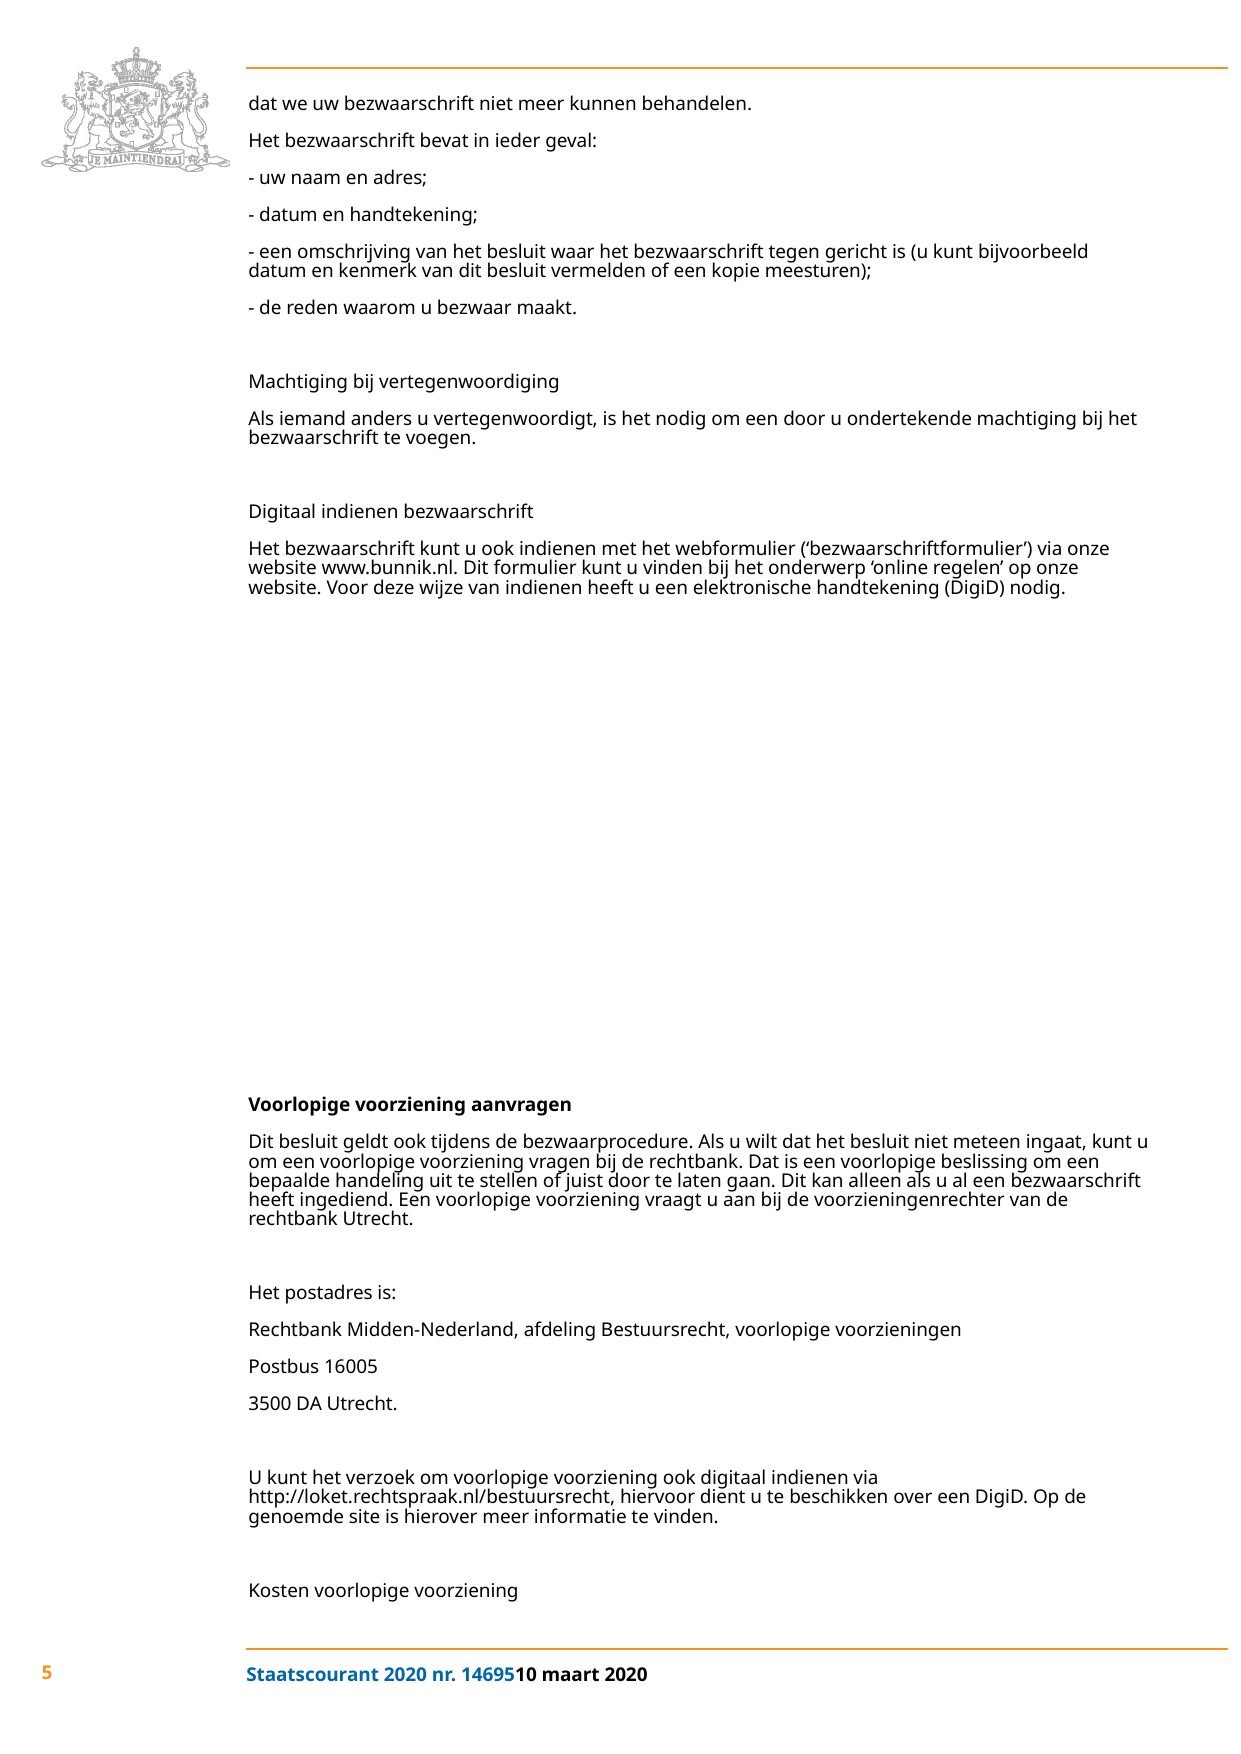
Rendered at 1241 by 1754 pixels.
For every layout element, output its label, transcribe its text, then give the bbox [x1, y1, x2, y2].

text Voorlopige voorziening aanvragen [248, 1096, 1152, 1116]
text Kosten voorlopige voorziening [248, 1582, 1152, 1601]
picture [41, 47, 231, 172]
text - de reden waarom u bezwaar maakt. [248, 299, 1152, 318]
text - een omschrijving van het besluit waar het bezwaarschrift tegen gericht is (u kunt bijvoorbeeld datum en kenmerk van dit besluit vermelden of een kopie meesturen); [248, 243, 1152, 281]
text 3500 DA Utrecht. [248, 1395, 1152, 1414]
text Postbus 16005 [248, 1358, 1152, 1378]
text Het postadres is: [248, 1284, 1152, 1304]
text Machtiging bij vertegenwoordiging [248, 373, 1152, 392]
text U kunt het verzoek om voorlopige voorziening ook digitaal indienen via http://loket.rechtspraak.nl/bestuursrecht, hiervoor dient u te beschikken over een DigiD. Op de genoemde site is hierover meer informatie te vinden. [248, 1469, 1152, 1527]
text Het bezwaarschrift bevat in ieder geval: [248, 132, 1152, 151]
text Het bezwaarschrift kunt u ook indienen met het webformulier (‘bezwaarschriftformulier’) via onze website www.bunnik.nl. Dit formulier kunt u vinden bij het onderwerp ‘online regelen’ op onze website. Voor deze wijze van indienen heeft u een elektronische handtekening (DigiD) nodig. [248, 540, 1152, 598]
text - uw naam en adres; [248, 169, 1152, 188]
text Dit besluit geldt ook tijdens de bezwaarprocedure. Als u wilt dat het besluit niet meteen ingaat, kunt u om een voorlopige voorziening vragen bij de rechtbank. Dat is een voorlopige beslissing om een bepaalde handeling uit te stellen of juist door te laten gaan. Dit kan alleen als u al een bezwaarschrift heeft ingediend. Een voorlopige voorziening vraagt u aan bij de voorzieningenrechter van de rechtbank Utrecht. [248, 1133, 1152, 1230]
text Digitaal indienen bezwaarschrift [248, 503, 1152, 522]
text Als iemand anders u vertegenwoordigt, is het nodig om een door u ondertekende machtiging bij het bezwaarschrift te voegen. [248, 410, 1152, 448]
text Rechtbank Midden-Nederland, afdeling Bestuursrecht, voorlopige voorzieningen [248, 1321, 1152, 1341]
text - datum en handtekening; [248, 206, 1152, 225]
text dat we uw bezwaarschrift niet meer kunnen behandelen. [248, 95, 1152, 114]
